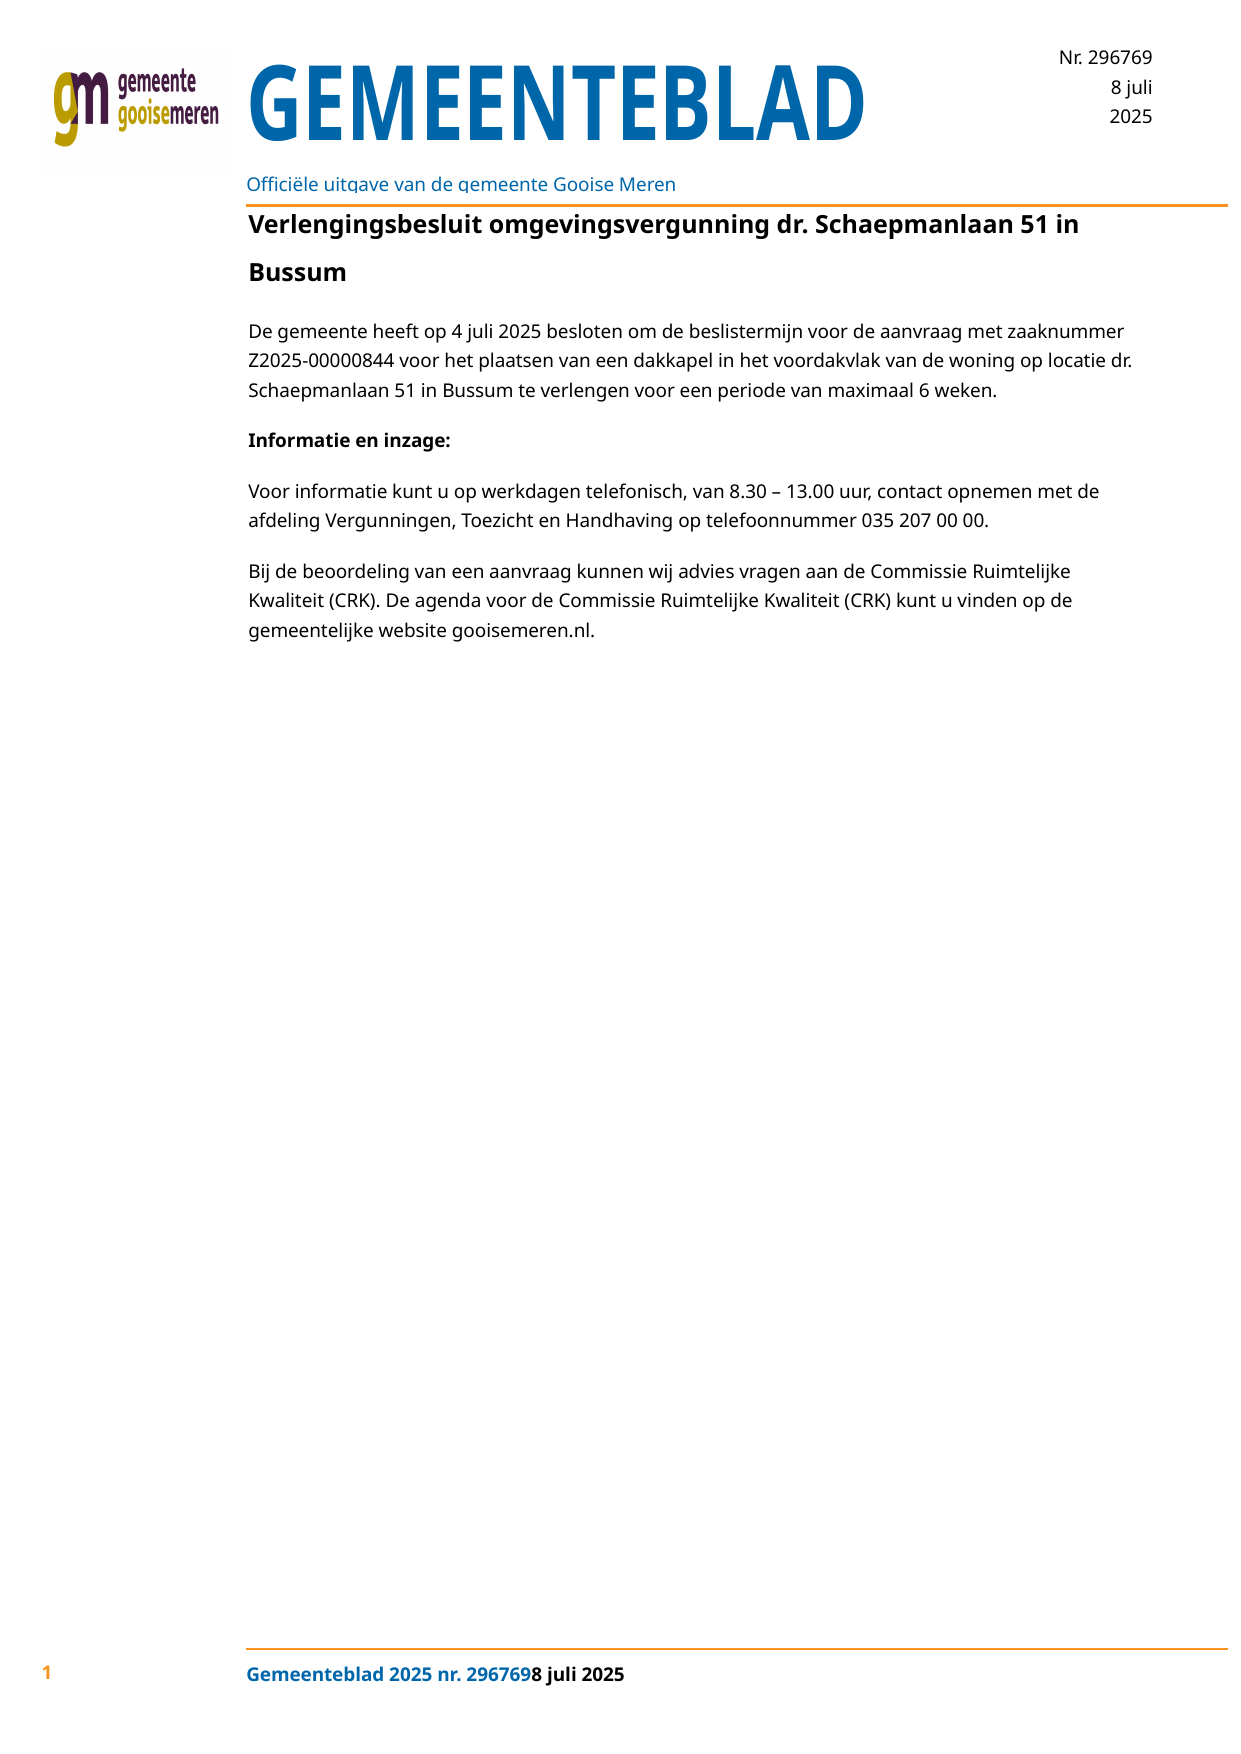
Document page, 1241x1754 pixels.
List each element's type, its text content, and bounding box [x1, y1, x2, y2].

picture [41, 47, 231, 172]
text De gemeente heeft op 4 juli 2025 besloten om de beslistermijn voor de aanvraag met zaaknummer Z2025-00000844 voor het plaatsen van een dakkapel in het voordakvlak van de woning op locatie dr. Schaepmanlaan 51 in Bussum te verlengen voor een periode van maximaal 6 weken. [248, 318, 1152, 403]
text Bij de beoordeling van een aanvraag kunnen wij advies vragen aan de Commissie Ruimtelijke Kwaliteit (CRK). De agenda voor de Commissie Ruimtelijke Kwaliteit (CRK) kunt u vinden op de gemeentelijke website gooisemeren.nl. [248, 558, 1152, 643]
text Informatie en inzage: [248, 427, 1152, 453]
text Voor informatie kunt u op werkdagen telefonisch, van 8.30 – 13.00 uur, contact opnemen met de afdeling Vergunningen, Toezicht en Handhaving op telefoonnummer 035 207 00 00. [248, 478, 1152, 533]
text Verlengingsbesluit omgevingsvergunning dr. Schaepmanlaan 51 in Bussum [248, 207, 1152, 288]
